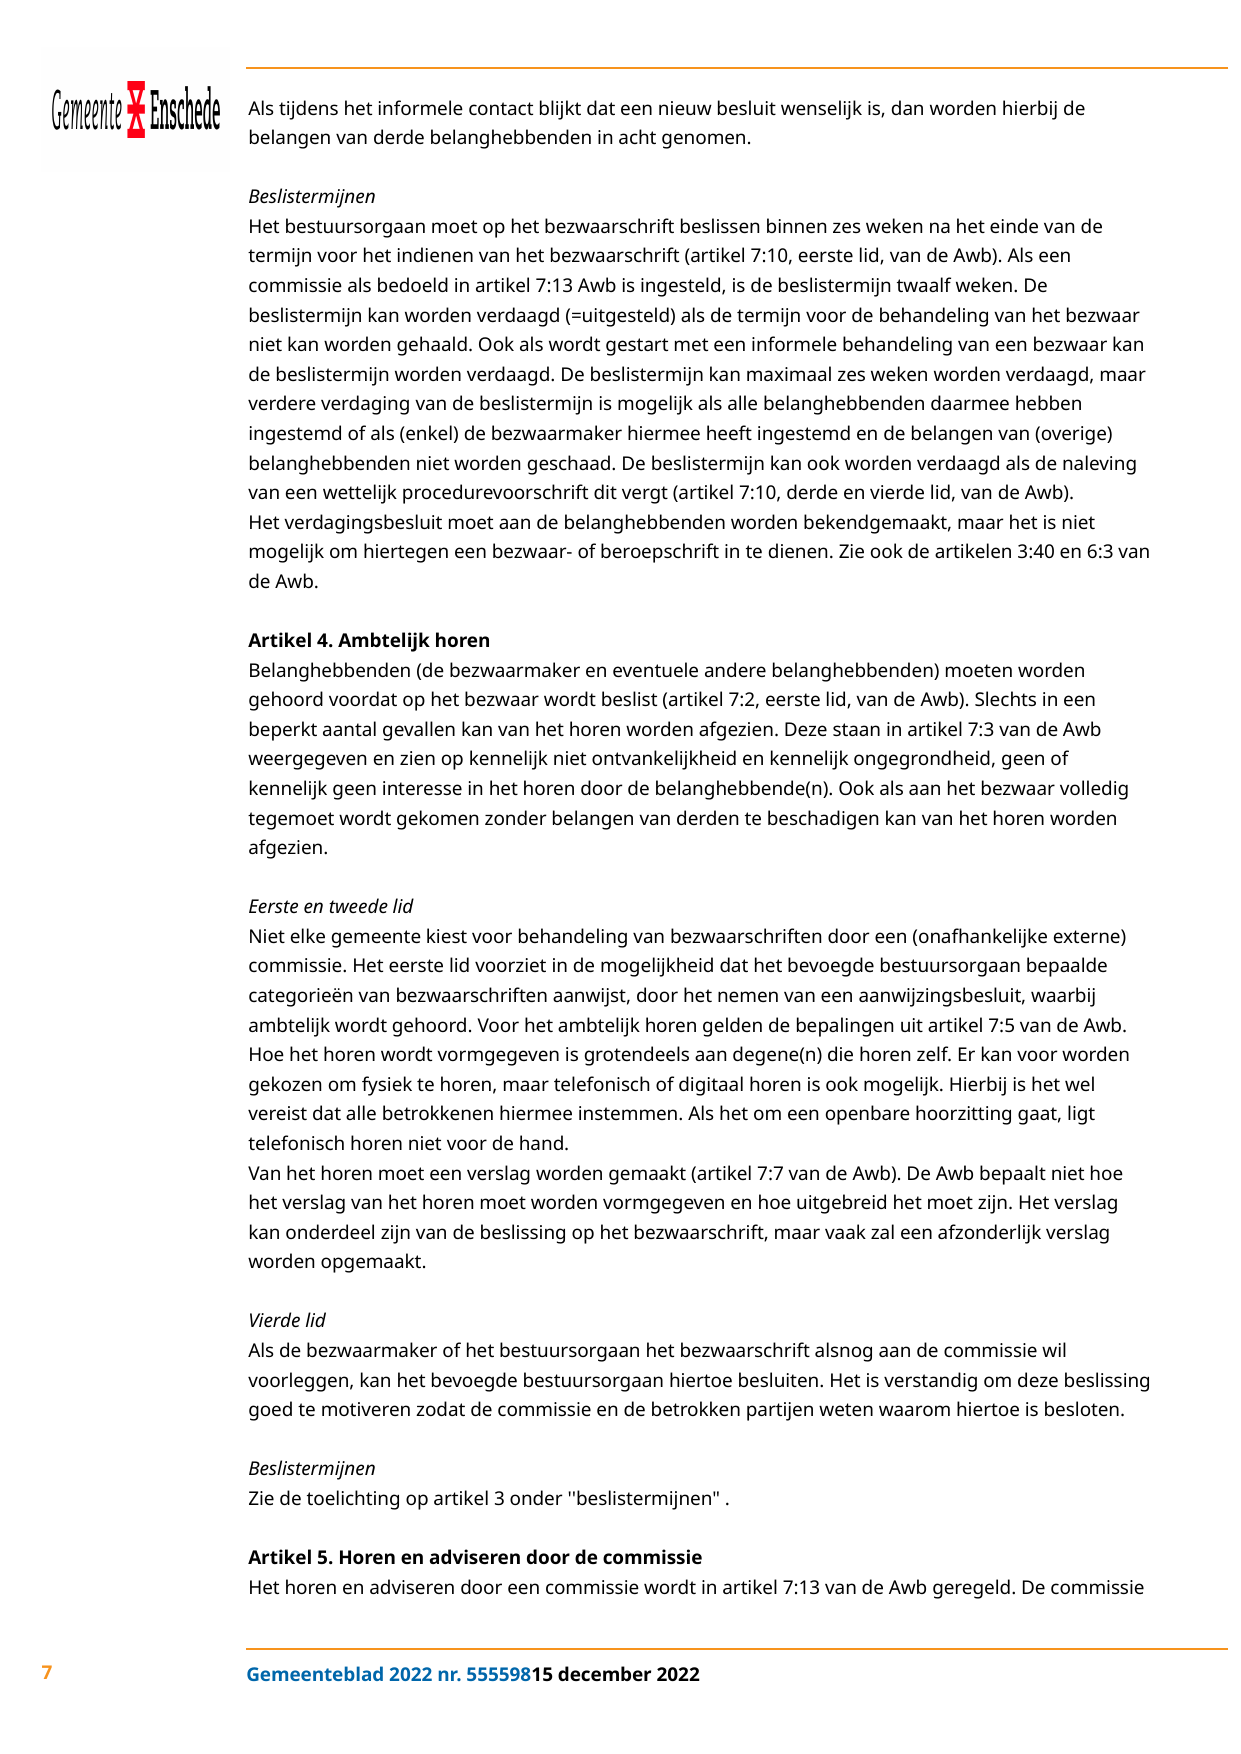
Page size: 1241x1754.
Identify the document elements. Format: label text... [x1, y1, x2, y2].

text Als tijdens het informele contact blijkt dat een nieuw besluit wenselijk is, dan worden hierbij de belangen van derde belanghebbenden in acht genomen. [248, 95, 1152, 150]
picture [41, 47, 231, 172]
text Van het horen moet een verslag worden gemaakt (artikel 7:7 van de Awb). De Awb bepaalt niet hoe het verslag van het horen moet worden vormgegeven en hoe uitgebreid het moet zijn. Het verslag kan onderdeel zijn van de beslissing op het bezwaarschrift, maar vaak zal een afzonderlijk verslag worden opgemaakt. [248, 1160, 1152, 1274]
text Het verdagingsbesluit moet aan de belanghebbenden worden bekendgemaakt, maar het is niet mogelijk om hiertegen een bezwaar- of beroepschrift in te dienen. Zie ook de artikelen 3:40 en 6:3 van de Awb. [248, 509, 1152, 594]
text Eerste en tweede lid [248, 893, 1152, 919]
text Artikel 5. Horen en adviseren door de commissie [248, 1544, 1152, 1570]
text Als de bezwaarmaker of het bestuursorgaan het bezwaarschrift alsnog aan de commissie wil voorleggen, kan het bevoegde bestuursorgaan hiertoe besluiten. Het is verstandig om deze beslissing goed te motiveren zodat de commissie en de betrokken partijen weten waarom hiertoe is besloten. [248, 1337, 1152, 1422]
text Het horen en adviseren door een commissie wordt in artikel 7:13 van de Awb geregeld. De commissie [248, 1574, 1152, 1600]
text Beslistermijnen [248, 183, 1152, 209]
text Artikel 4. Ambtelijk horen [248, 627, 1152, 653]
text Vierde lid [248, 1308, 1152, 1333]
text Het bestuursorgaan moet op het bezwaarschrift beslissen binnen zes weken na het einde van de termijn voor het indienen van het bezwaarschrift (artikel 7:10, eerste lid, van de Awb). Als een commissie als bedoeld in artikel 7:13 Awb is ingesteld, is de beslistermijn twaalf weken. De beslistermijn kan worden verdaagd (=uitgesteld) als de termijn voor de behandeling van het bezwaar niet kan worden gehaald. Ook als wordt gestart met een informele behandeling van een bezwaar kan de beslistermijn worden verdaagd. De beslistermijn kan maximaal zes weken worden verdaagd, maar verdere verdaging van de beslistermijn is mogelijk als alle belanghebbenden daarmee hebben ingestemd of als (enkel) de bezwaarmaker hiermee heeft ingestemd en de belangen van (overige) belanghebbenden niet worden geschaad. De beslistermijn kan ook worden verdaagd als de naleving van een wettelijk procedurevoorschrift dit vergt (artikel 7:10, derde en vierde lid, van de Awb). [248, 213, 1152, 505]
text Zie de toelichting op artikel 3 onder ''beslistermijnen" . [248, 1485, 1152, 1511]
text Belanghebbenden (de bezwaarmaker en eventuele andere belanghebbenden) moeten worden gehoord voordat op het bezwaar wordt beslist (artikel 7:2, eerste lid, van de Awb). Slechts in een beperkt aantal gevallen kan van het horen worden afgezien. Deze staan in artikel 7:3 van de Awb weergegeven en zien op kennelijk niet ontvankelijkheid en kennelijk ongegrondheid, geen of kennelijk geen interesse in het horen door de belanghebbende(n). Ook als aan het bezwaar volledig tegemoet wordt gekomen zonder belangen van derden te beschadigen kan van het horen worden afgezien. [248, 657, 1152, 860]
text Hoe het horen wordt vormgegeven is grotendeels aan degene(n) die horen zelf. Er kan voor worden gekozen om fysiek te horen, maar telefonisch of digitaal horen is ook mogelijk. Hierbij is het wel vereist dat alle betrokkenen hiermee instemmen. Als het om een openbare hoorzitting gaat, ligt telefonisch horen niet voor de hand. [248, 1041, 1152, 1156]
text Niet elke gemeente kiest voor behandeling van bezwaarschriften door een (onafhankelijke externe) commissie. Het eerste lid voorziet in de mogelijkheid dat het bevoegde bestuursorgaan bepaalde categorieën van bezwaarschriften aanwijst, door het nemen van een aanwijzingsbesluit, waarbij ambtelijk wordt gehoord. Voor het ambtelijk horen gelden de bepalingen uit artikel 7:5 van de Awb. [248, 923, 1152, 1038]
text Beslistermijnen [248, 1456, 1152, 1481]
